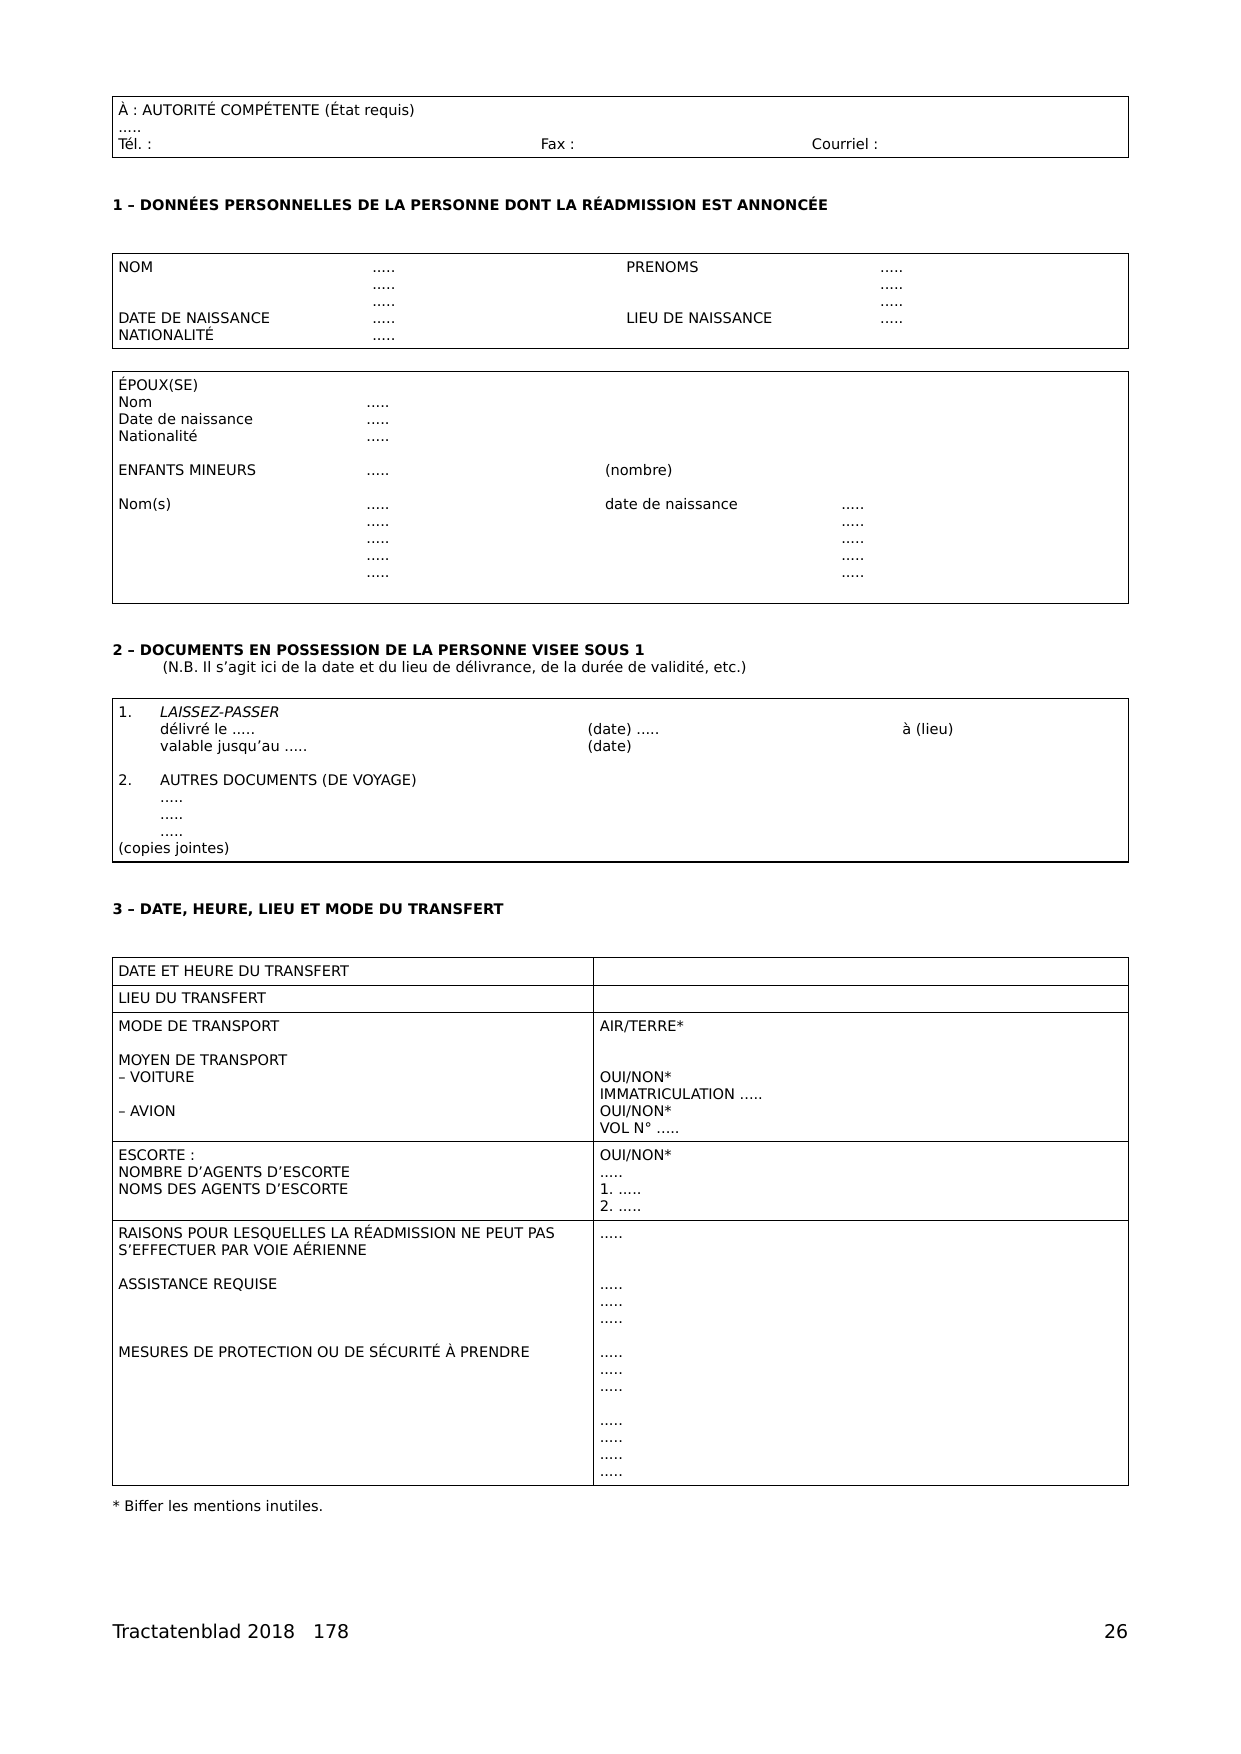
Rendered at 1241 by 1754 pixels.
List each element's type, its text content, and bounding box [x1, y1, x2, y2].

table_cell OUI/NON* [594, 1069, 1128, 1086]
table_cell – AVION [113, 1103, 593, 1119]
table_cell [581, 806, 727, 823]
table_cell [113, 1310, 593, 1327]
table_cell ..... [874, 310, 1128, 327]
table_header À : AUTORITÉ COMPÉTENTE (État requis) [113, 97, 535, 119]
table_cell ..... [154, 806, 581, 823]
table_header ..... [366, 254, 620, 276]
table_header [112, 180, 1128, 197]
table_cell date de naissance [599, 496, 835, 513]
table_cell VOL N° ..... [594, 1120, 1128, 1141]
table_cell ..... [366, 310, 620, 327]
table_cell RAISONS POUR LESQUELLES LA RÉADMISSION NE PEUT PAS S’EFFECTUER PAR VOIE AÉRIENNE [113, 1221, 593, 1259]
table_cell [113, 1120, 593, 1141]
table_cell [594, 986, 1128, 1012]
table_header [112, 1536, 1128, 1553]
table_cell [113, 806, 154, 823]
table_cell ENFANTS MINEURS [113, 462, 360, 479]
table_cell ..... [835, 513, 1128, 530]
table_cell [620, 327, 874, 348]
table_cell (N.B. Il s’agit ici de la date et du lieu de délivrance, de la durée de validité, etc.) [156, 659, 1128, 676]
table_cell [113, 564, 360, 581]
table_cell ..... [835, 496, 1128, 513]
table_cell ..... [594, 1463, 1128, 1484]
table_cell [594, 1395, 1128, 1412]
table_cell à (lieu) [727, 721, 1128, 738]
table_cell ..... [594, 1412, 1128, 1429]
table_cell Nationalité [113, 428, 360, 445]
table_cell ..... [360, 394, 599, 411]
table_header [599, 372, 835, 394]
table_cell [594, 1035, 1128, 1052]
table_cell OUI/NON* [594, 1142, 1128, 1164]
table_header DATE ET HEURE DU TRANSFERT [113, 958, 593, 984]
table_cell ..... [835, 564, 1128, 581]
table_cell – VOITURE [113, 1069, 593, 1086]
table_cell [113, 1361, 593, 1378]
table_cell * Biffer les mentions inutiles. [112, 1486, 1128, 1514]
table_cell ..... [594, 1361, 1128, 1378]
table_cell ..... [360, 411, 599, 428]
table_cell [835, 462, 1128, 479]
table_cell ..... [360, 564, 599, 581]
table_cell valable jusqu’au ..... [154, 738, 581, 755]
table_cell Nom(s) [113, 496, 360, 513]
table_cell [113, 445, 360, 462]
table_cell [113, 789, 154, 806]
table_cell [154, 755, 581, 772]
table_header PRENOMS [620, 254, 874, 276]
table_cell [599, 564, 835, 581]
table_cell ..... [594, 1164, 1128, 1181]
table_cell [599, 411, 835, 428]
table_cell IMMATRICULATION ..... [594, 1086, 1128, 1102]
table_cell ..... [366, 276, 620, 293]
table_cell [594, 1259, 1128, 1276]
table_cell 2 – DOCUMENTS EN POSSESSION DE LA PERSONNE VISEE SOUS 1 [112, 642, 1128, 659]
table_cell (date) ..... [581, 721, 727, 738]
table_cell [599, 547, 835, 564]
table_cell AIR/TERRE* [594, 1013, 1128, 1034]
table_cell ..... [360, 547, 599, 564]
table_cell [113, 1429, 593, 1446]
table_header [594, 958, 1128, 984]
table_header [806, 97, 1128, 119]
table_cell NOMBRE D’AGENTS D’ESCORTE [113, 1164, 593, 1181]
table_cell [113, 1378, 593, 1395]
table_cell 2. [113, 772, 154, 789]
table_cell [835, 581, 1128, 602]
table_cell ..... [835, 530, 1128, 547]
table_cell [727, 738, 1128, 755]
table_cell [113, 1327, 593, 1344]
table_cell [835, 428, 1128, 445]
table_cell [113, 1395, 593, 1412]
table_header [581, 699, 727, 721]
table_cell [620, 293, 874, 310]
table_cell [112, 659, 156, 676]
table_cell [835, 411, 1128, 428]
table_cell [113, 1035, 593, 1052]
table_cell MESURES DE PROTECTION OU DE SÉCURITÉ À PRENDRE [113, 1344, 593, 1361]
table_cell [113, 530, 360, 547]
table_cell 2. ..... [594, 1198, 1128, 1219]
table_cell [112, 918, 1128, 935]
table_header [835, 372, 1128, 394]
table_header [112, 625, 1128, 642]
table_cell ..... [360, 496, 599, 513]
table_cell 1. ..... [594, 1181, 1128, 1198]
table_header ÉPOUX(SE) [113, 372, 360, 394]
table_cell ..... [874, 276, 1128, 293]
table_cell [581, 755, 727, 772]
table_header [112, 884, 1128, 901]
table_cell ESCORTE : [113, 1142, 593, 1164]
table_cell [835, 479, 1128, 496]
table_cell [581, 772, 727, 789]
table_cell [835, 394, 1128, 411]
table_cell [599, 479, 835, 496]
table_cell LIEU DU TRANSFERT [113, 986, 593, 1012]
table_cell ..... [594, 1344, 1128, 1361]
table_cell [113, 1198, 593, 1219]
table_cell ..... [113, 119, 1128, 136]
table_cell [113, 276, 366, 293]
table_cell [113, 1463, 593, 1484]
table_cell 1 – DONNÉES PERSONNELLES DE LA PERSONNE DONT LA RÉADMISSION EST ANNONCÉE [112, 197, 1128, 214]
table_cell MOYEN DE TRANSPORT [113, 1052, 593, 1068]
table_cell ..... [366, 293, 620, 310]
table_cell ..... [594, 1446, 1128, 1463]
table_cell Fax : [535, 136, 806, 157]
table_cell ..... [360, 428, 599, 445]
table_cell ..... [360, 513, 599, 530]
table_cell Courriel : [806, 136, 1128, 157]
table_cell [835, 445, 1128, 462]
table_cell ..... [874, 293, 1128, 310]
table_cell ..... [594, 1310, 1128, 1327]
table_cell MODE DE TRANSPORT [113, 1013, 593, 1034]
table_cell [599, 581, 835, 602]
table_cell [594, 1052, 1128, 1068]
table_cell ..... [594, 1378, 1128, 1395]
table_cell Tél. : [113, 136, 535, 157]
table_cell ..... [594, 1276, 1128, 1293]
table_cell [360, 479, 599, 496]
table_cell [599, 428, 835, 445]
table_cell [113, 513, 360, 530]
table_cell délivré le ..... [154, 721, 581, 738]
table_cell ..... [360, 462, 599, 479]
table_cell (copies jointes) [113, 840, 581, 861]
table_cell [727, 823, 1128, 840]
table_cell [727, 806, 1128, 823]
table_cell ..... [835, 547, 1128, 564]
table_cell LIEU DE NAISSANCE [620, 310, 874, 327]
table_cell [113, 1086, 593, 1102]
table_cell [113, 581, 360, 602]
table_cell [113, 755, 154, 772]
table_cell [874, 327, 1128, 348]
table_cell [113, 721, 154, 738]
table_cell Nom [113, 394, 360, 411]
table_cell [599, 530, 835, 547]
table_cell [113, 1293, 593, 1310]
table_cell (date) [581, 738, 727, 755]
table_cell [360, 445, 599, 462]
table_cell ..... [594, 1221, 1128, 1259]
table_cell [581, 789, 727, 806]
table_cell AUTRES DOCUMENTS (DE VOYAGE) [154, 772, 581, 789]
table_cell [113, 1446, 593, 1463]
table_cell OUI/NON* [594, 1103, 1128, 1119]
table_cell ..... [360, 530, 599, 547]
table_cell [581, 840, 727, 861]
table_header [727, 699, 1128, 721]
table_header [535, 97, 806, 119]
table_cell [113, 547, 360, 564]
table_header ..... [874, 254, 1128, 276]
table_cell [113, 1412, 593, 1429]
table_cell 3 – DATE, HEURE, LIEU ET MODE DU TRANSFERT [112, 901, 1128, 918]
table_header [360, 372, 599, 394]
table_cell ..... [594, 1293, 1128, 1310]
table_cell NOMS DES AGENTS D’ESCORTE [113, 1181, 593, 1198]
table_cell (nombre) [599, 462, 835, 479]
table_cell [599, 445, 835, 462]
table_cell [112, 214, 1128, 231]
table_cell [727, 789, 1128, 806]
table_cell [599, 394, 835, 411]
table_cell ..... [594, 1429, 1128, 1446]
table_cell ..... [154, 789, 581, 806]
table_cell [360, 581, 599, 602]
table_cell [113, 479, 360, 496]
table_cell [581, 823, 727, 840]
table_cell [113, 823, 154, 840]
table_cell [113, 293, 366, 310]
table_cell ..... [366, 327, 620, 348]
table_cell [727, 755, 1128, 772]
table_header NOM [113, 254, 366, 276]
table_header 1. [113, 699, 154, 721]
table_cell [599, 513, 835, 530]
table_cell [113, 738, 154, 755]
table_header LAISSEZ-PASSER [154, 699, 581, 721]
table_cell [620, 276, 874, 293]
table_cell Date de naissance [113, 411, 360, 428]
table_cell [727, 840, 1128, 861]
table_cell [727, 772, 1128, 789]
table_cell DATE DE NAISSANCE [113, 310, 366, 327]
table_cell ..... [154, 823, 581, 840]
table_cell ASSISTANCE REQUISE [113, 1276, 593, 1293]
table_cell NATIONALITÉ [113, 327, 366, 348]
table_cell [113, 1259, 593, 1276]
table_cell [594, 1327, 1128, 1344]
